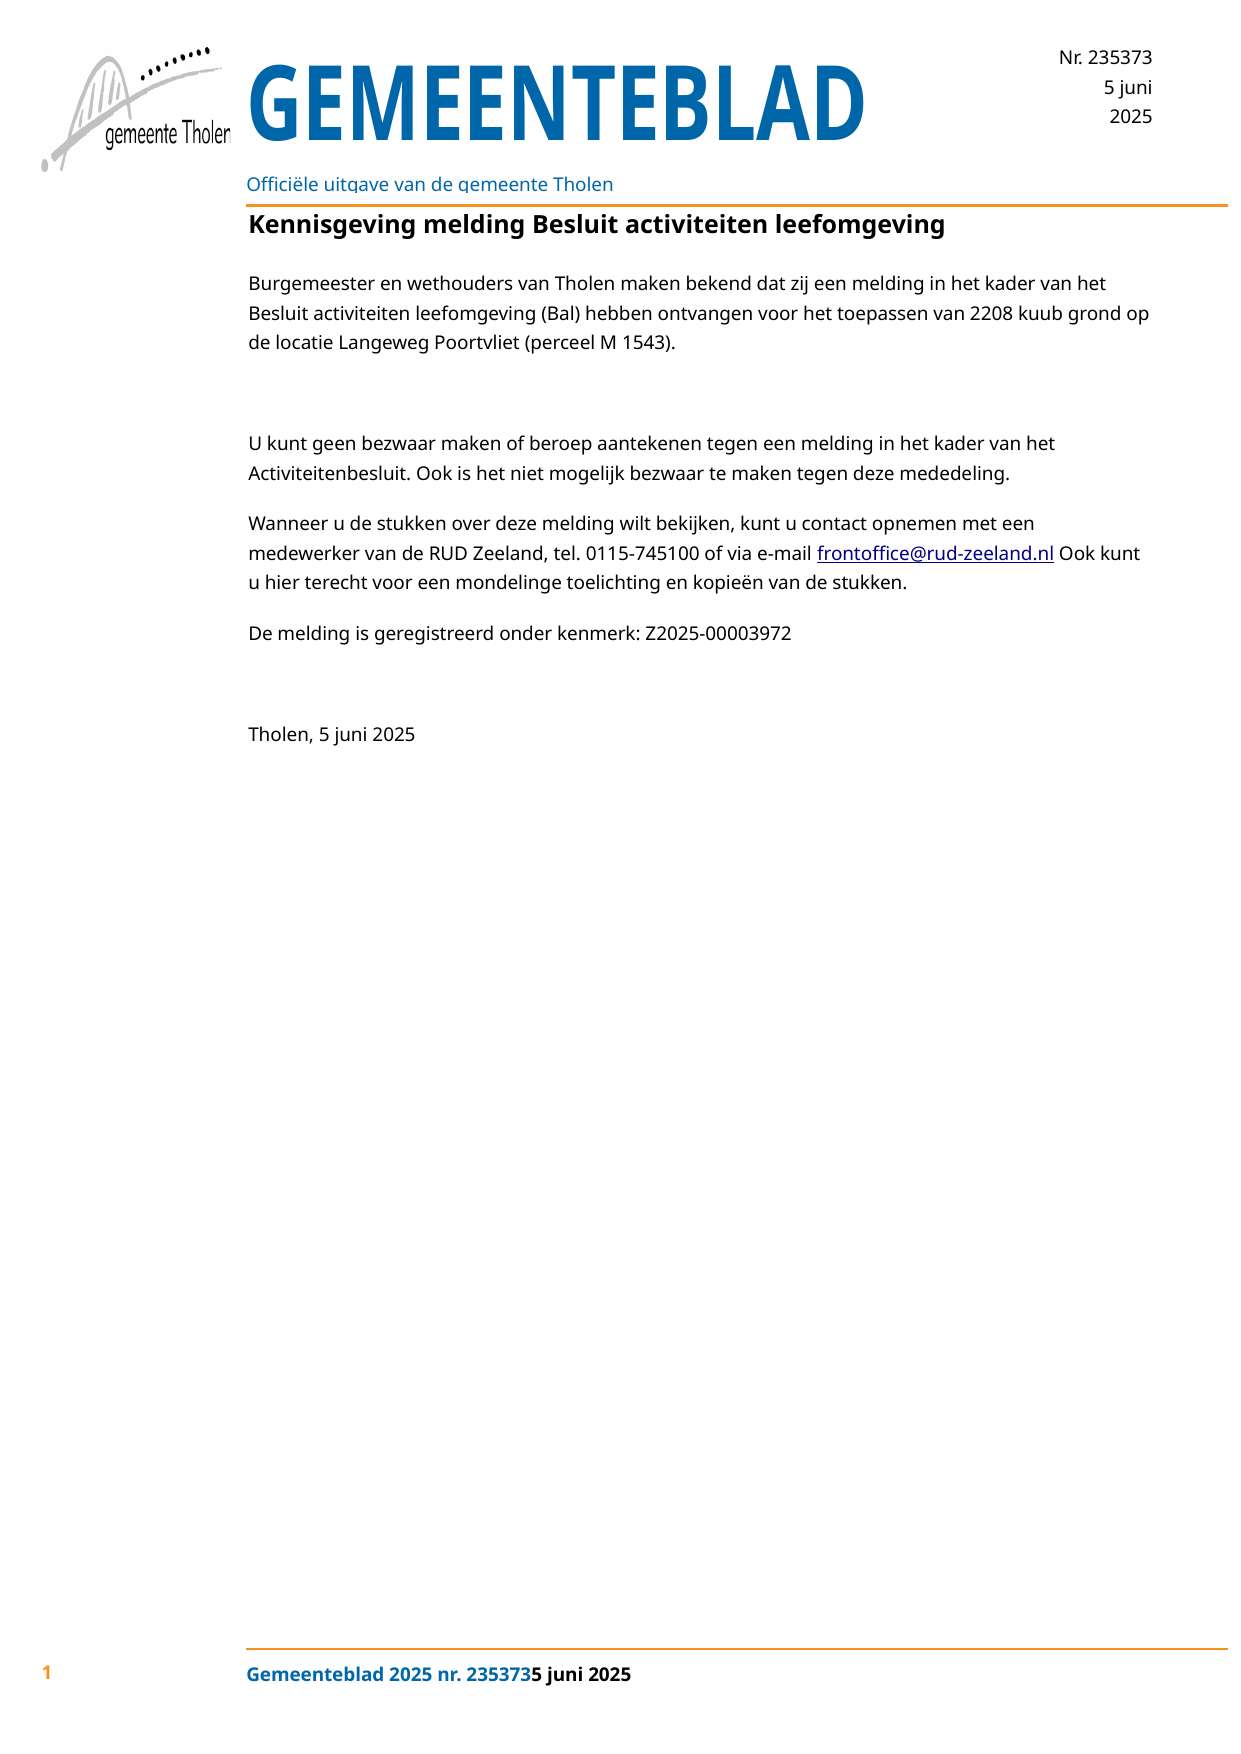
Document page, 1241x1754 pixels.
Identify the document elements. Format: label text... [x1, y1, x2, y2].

text Wanneer u de stukken over deze melding wilt bekijken, kunt u contact opnemen met een medewerker van de RUD Zeeland, tel. 0115-745100 of via e-mail frontoffice@rud-zeeland.nl Ook kunt u hier terecht voor een mondelinge toelichting en kopieën van de stukken. [248, 510, 1152, 595]
text Tholen, 5 juni 2025 [248, 721, 1152, 746]
picture [41, 47, 231, 172]
text U kunt geen bezwaar maken of beroep aantekenen tegen een melding in het kader van het Activiteitenbesluit. Ook is het niet mogelijk bezwaar te maken tegen deze mededeling. [248, 430, 1152, 486]
text Burgemeester en wethouders van Tholen maken bekend dat zij een melding in het kader van het Besluit activiteiten leefomgeving (Bal) hebben ontvangen voor het toepassen van 2208 kuub grond op de locatie Langeweg Poortvliet (perceel M 1543). [248, 270, 1152, 355]
text Kennisgeving melding Besluit activiteiten leefomgeving [248, 207, 1152, 241]
text De melding is geregistreerd onder kenmerk: Z2025-00003972 [248, 620, 1152, 646]
